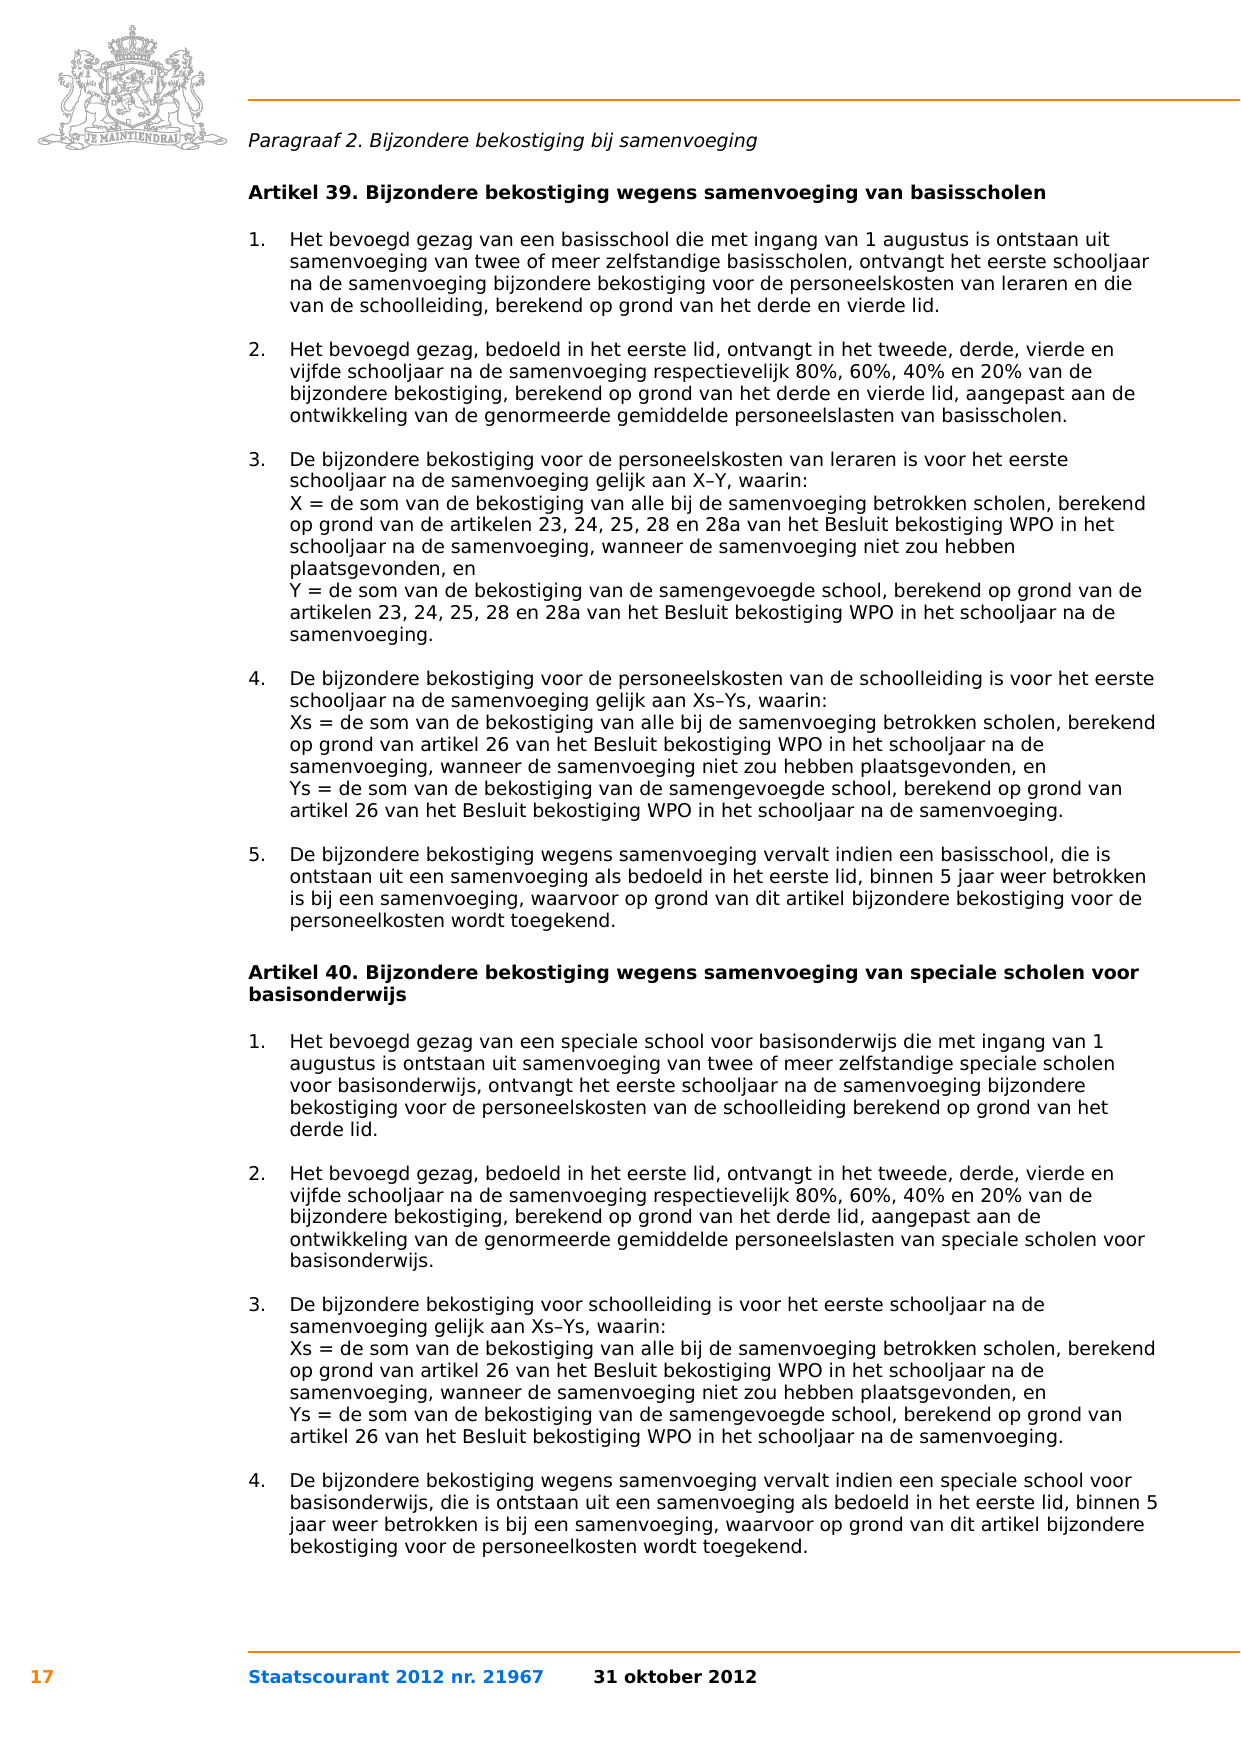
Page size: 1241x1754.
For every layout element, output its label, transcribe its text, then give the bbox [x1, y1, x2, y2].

text X = de som van de bekostiging van alle bij de samenvoeging betrokken scholen, berekend op grond van de artikelen 23, 24, 25, 28 en 28a van het Besluit bekostiging WPO in het schooljaar na de samenvoeging, wanneer de samenvoeging niet zou hebben plaatsgevonden, en [289, 492, 1163, 580]
text 2. Het bevoegd gezag, bedoeld in het eerste lid, ontvangt in het tweede, derde, vierde en vijfde schooljaar na de samenvoeging respectievelijk 80%, 60%, 40% en 20% van de bijzondere bekostiging, berekend op grond van het derde en vierde lid, aangepast aan de ontwikkeling van de genormeerde gemiddelde personeelslasten van basisscholen. [248, 339, 1163, 427]
text Y = de som van de bekostiging van de samengevoegde school, berekend op grond van de artikelen 23, 24, 25, 28 en 28a van het Besluit bekostiging WPO in het schooljaar na de samenvoeging. [289, 580, 1163, 646]
text 1. Het bevoegd gezag van een basisschool die met ingang van 1 augustus is ontstaan uit samenvoeging van twee of meer zelfstandige basisscholen, ontvangt het eerste schooljaar na de samenvoeging bijzondere bekostiging voor de personeelskosten van leraren en die van de schoolleiding, berekend op grond van het derde en vierde lid. [248, 229, 1163, 317]
subtitle Paragraaf 2. Bijzondere bekostiging bij samenvoeging [248, 130, 1163, 152]
text 3. De bijzondere bekostiging voor schoolleiding is voor het eerste schooljaar na de samenvoeging gelijk aan Xs–Ys, waarin: [248, 1294, 1163, 1338]
text 4. De bijzondere bekostiging voor de personeelskosten van de schoolleiding is voor het eerste schooljaar na de samenvoeging gelijk aan Xs–Ys, waarin: [248, 668, 1163, 712]
text 4. De bijzondere bekostiging wegens samenvoeging vervalt indien een speciale school voor basisonderwijs, die is ontstaan uit een samenvoeging als bedoeld in het eerste lid, binnen 5 jaar weer betrokken is bij een samenvoeging, waarvoor op grond van dit artikel bijzondere bekostiging voor de personeelkosten wordt toegekend. [248, 1470, 1163, 1558]
subtitle Artikel 39. Bijzondere bekostiging wegens samenvoeging van basisscholen [248, 182, 1163, 204]
text 1. Het bevoegd gezag van een speciale school voor basisonderwijs die met ingang van 1 augustus is ontstaan uit samenvoeging van twee of meer zelfstandige speciale scholen voor basisonderwijs, ontvangt het eerste schooljaar na de samenvoeging bijzondere bekostiging voor de personeelskosten van de schoolleiding berekend op grond van het derde lid. [248, 1031, 1163, 1141]
text 2. Het bevoegd gezag, bedoeld in het eerste lid, ontvangt in het tweede, derde, vierde en vijfde schooljaar na de samenvoeging respectievelijk 80%, 60%, 40% en 20% van de bijzondere bekostiging, berekend op grond van het derde lid, aangepast aan de ontwikkeling van de genormeerde gemiddelde personeelslasten van speciale scholen voor basisonderwijs. [248, 1162, 1163, 1272]
text Ys = de som van de bekostiging van de samengevoegde school, berekend op grond van artikel 26 van het Besluit bekostiging WPO in het schooljaar na de samenvoeging. [289, 778, 1163, 822]
text 3. De bijzondere bekostiging voor de personeelskosten van leraren is voor het eerste schooljaar na de samenvoeging gelijk aan X–Y, waarin: [248, 448, 1163, 492]
picture [38, 25, 227, 150]
text Ys = de som van de bekostiging van de samengevoegde school, berekend op grond van artikel 26 van het Besluit bekostiging WPO in het schooljaar na de samenvoeging. [289, 1404, 1163, 1448]
subtitle Artikel 40. Bijzondere bekostiging wegens samenvoeging van speciale scholen voor basisonderwijs [248, 962, 1163, 1006]
text Xs = de som van de bekostiging van alle bij de samenvoeging betrokken scholen, berekend op grond van artikel 26 van het Besluit bekostiging WPO in het schooljaar na de samenvoeging, wanneer de samenvoeging niet zou hebben plaatsgevonden, en [289, 712, 1163, 778]
text Xs = de som van de bekostiging van alle bij de samenvoeging betrokken scholen, berekend op grond van artikel 26 van het Besluit bekostiging WPO in het schooljaar na de samenvoeging, wanneer de samenvoeging niet zou hebben plaatsgevonden, en [289, 1338, 1163, 1404]
text 5. De bijzondere bekostiging wegens samenvoeging vervalt indien een basisschool, die is ontstaan uit een samenvoeging als bedoeld in het eerste lid, binnen 5 jaar weer betrokken is bij een samenvoeging, waarvoor op grond van dit artikel bijzondere bekostiging voor de personeelkosten wordt toegekend. [248, 844, 1163, 932]
